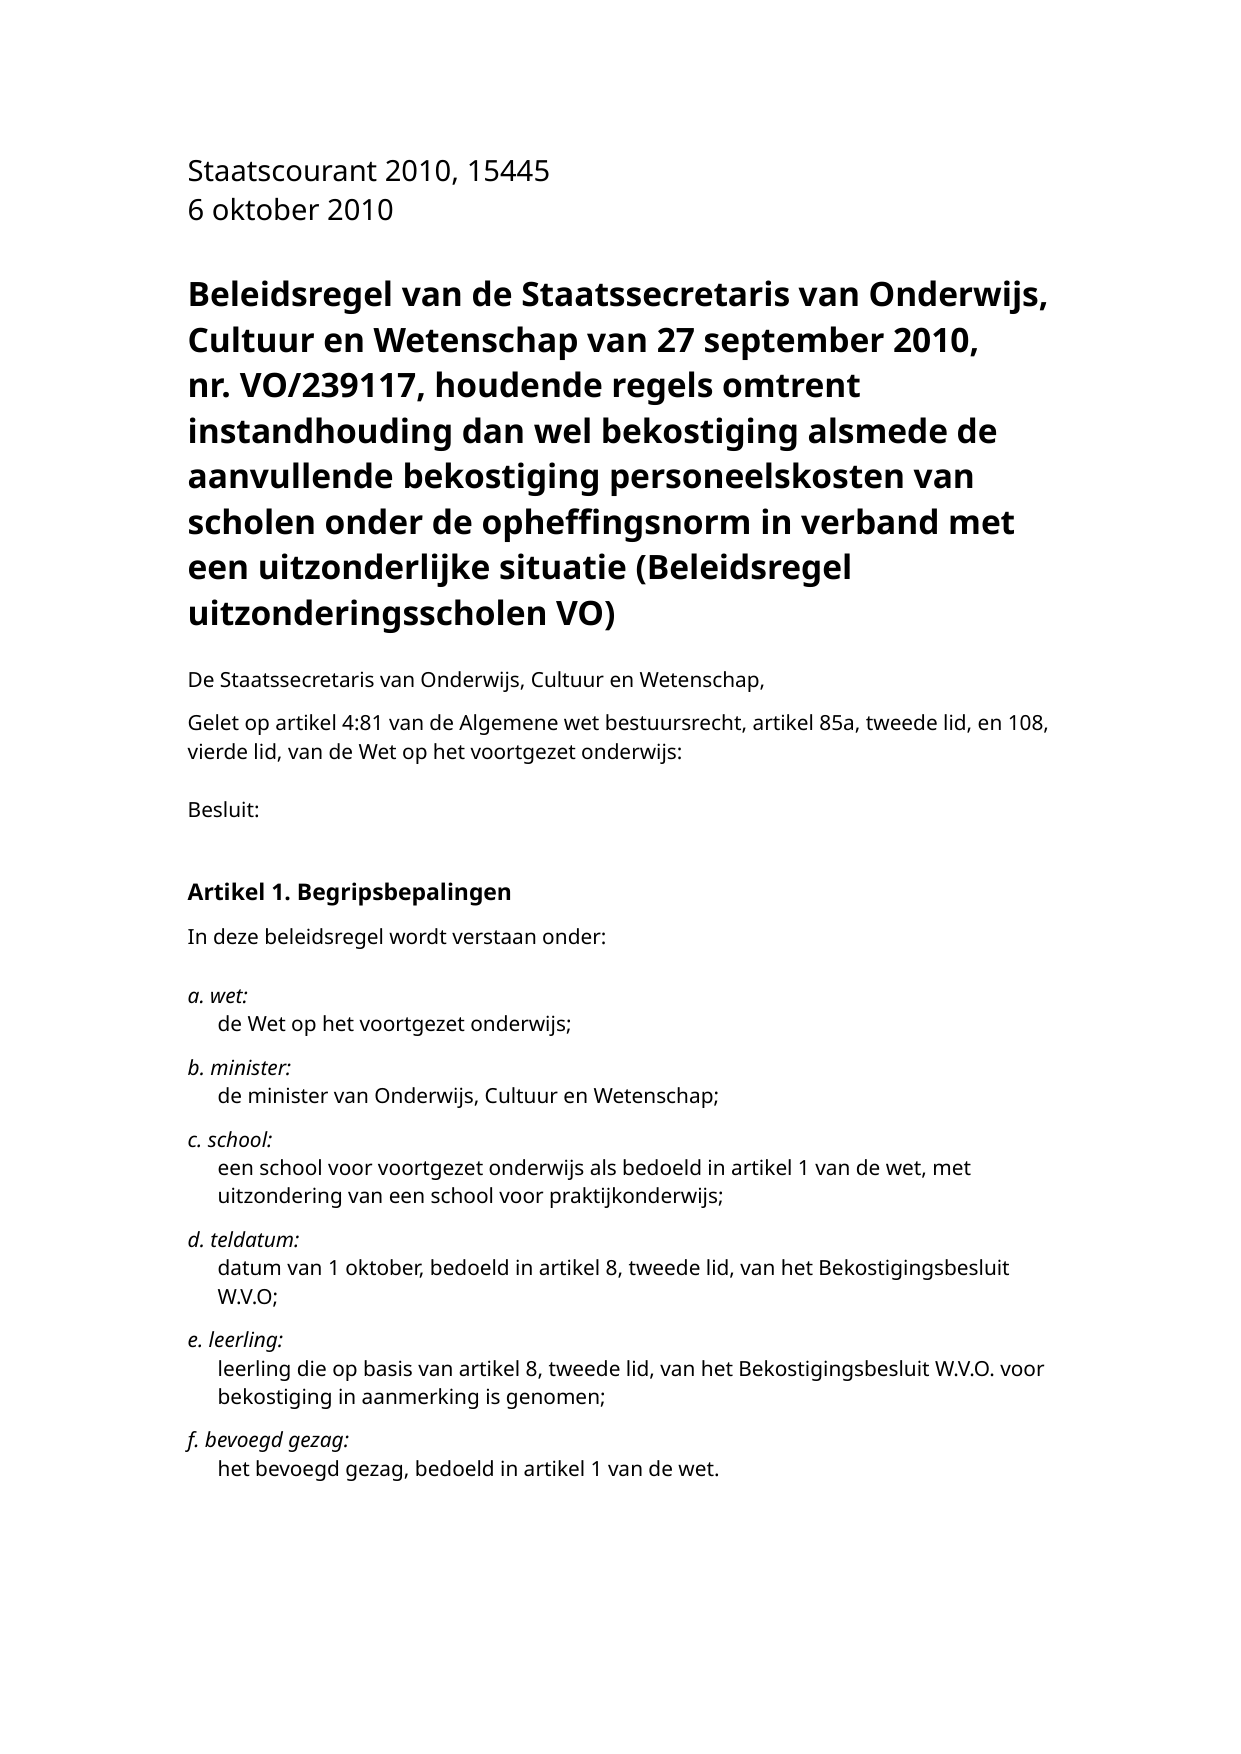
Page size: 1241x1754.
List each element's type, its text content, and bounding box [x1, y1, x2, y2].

text c. school: [187, 1125, 1053, 1153]
text f. bevoegd gezag: [187, 1426, 1053, 1454]
subtitle Artikel 1. Begripsbepalingen [187, 876, 1053, 907]
text 6 oktober 2010 [187, 190, 1053, 229]
text datum van 1 oktober, bedoeld in artikel 8, tweede lid, van het Bekostigingsbesluit W.V.O; [217, 1253, 1053, 1310]
subtitle Beleidsregel van de Staatssecretaris van Onderwijs, Cultuur en Wetenschap van 27 september 2010, nr. VO/239117, houdende regels omtrent instandhouding dan wel bekostiging alsmede de aanvullende bekostiging personeelskosten van scholen onder de opheffingsnorm in verband met een uitzonderlijke situatie (Beleidsregel uitzonderingsscholen VO) [187, 271, 1053, 635]
text Gelet op artikel 4:81 van de Algemene wet bestuursrecht, artikel 85a, tweede lid, en 108, vierde lid, van de Wet op het voortgezet onderwijs: [187, 708, 1053, 765]
text Besluit: [187, 795, 1053, 824]
text b. minister: [187, 1053, 1053, 1081]
text de minister van Onderwijs, Cultuur en Wetenschap; [217, 1081, 1053, 1110]
text de Wet op het voortgezet onderwijs; [217, 1009, 1053, 1038]
text Staatscourant 2010, 15445 [187, 150, 1053, 190]
text e. leerling: [187, 1325, 1053, 1354]
text a. wet: [187, 981, 1053, 1009]
text d. teldatum: [187, 1225, 1053, 1253]
text leerling die op basis van artikel 8, tweede lid, van het Bekostigingsbesluit W.V.O. voor bekostiging in aanmerking is genomen; [217, 1354, 1053, 1411]
text In deze beleidsregel wordt verstaan onder: [187, 922, 1053, 951]
text een school voor voortgezet onderwijs als bedoeld in artikel 1 van de wet, met uitzondering van een school voor praktijkonderwijs; [217, 1153, 1053, 1210]
text het bevoegd gezag, bedoeld in artikel 1 van de wet. [217, 1454, 1053, 1482]
text De Staatssecretaris van Onderwijs, Cultuur en Wetenschap, [187, 665, 1053, 693]
